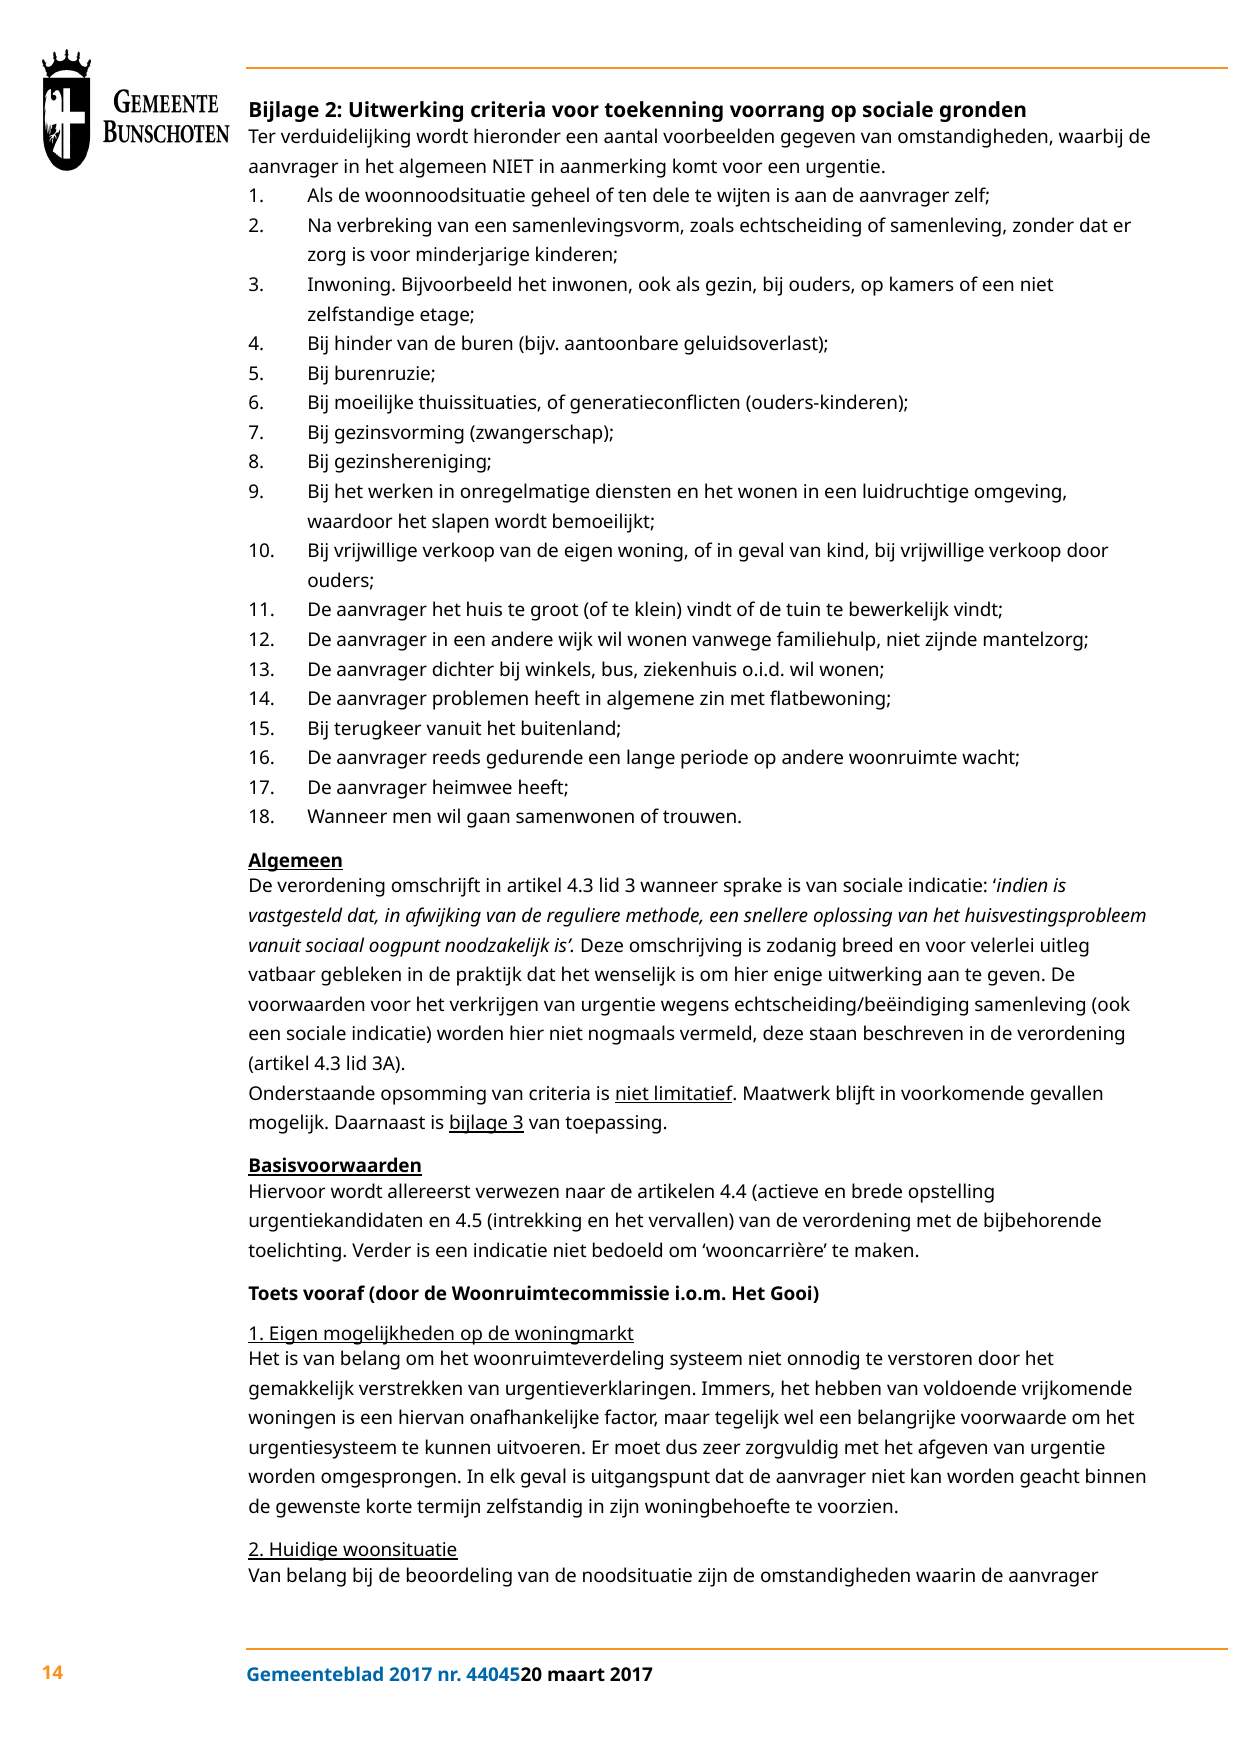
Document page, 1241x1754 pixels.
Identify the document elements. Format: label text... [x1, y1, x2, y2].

list De aanvrager het huis te groot (of te klein) vindt of de tuin te bewerkelijk vindt; [248, 597, 1152, 622]
text Algemeen [248, 847, 1152, 873]
list Bij terugkeer vanuit het buitenland; [248, 715, 1152, 741]
list Bij gezinshereniging; [248, 449, 1152, 474]
list Na verbreking van een samenlevingsvorm, zoals echtscheiding of samenleving, zonder dat er zorg is voor minderjarige kinderen; [248, 212, 1152, 267]
text 2. Huidige woonsituatie [248, 1536, 1152, 1562]
list Bij vrijwillige verkoop van de eigen woning, of in geval van kind, bij vrijwillige verkoop door ouders; [248, 537, 1152, 593]
list Inwoning. Bijvoorbeeld het inwonen, ook als gezin, bij ouders, op kamers of een niet zelfstandige etage; [248, 271, 1152, 327]
picture [41, 47, 231, 172]
list De aanvrager in een andere wijk wil wonen vanwege familiehulp, niet zijnde mantelzorg; [248, 626, 1152, 652]
text Bijlage 2: Uitwerking criteria voor toekenning voorrang op sociale gronden [248, 95, 1152, 123]
list Wanneer men wil gaan samenwonen of trouwen. [248, 804, 1152, 829]
text Het is van belang om het woonruimteverdeling systeem niet onnodig te verstoren door het gemakkelijk verstrekken van urgentieverklaringen. Immers, het hebben van voldoende vrijkomende woningen is een hiervan onafhankelijke factor, maar tegelijk wel een belangrijke voorwaarde om het urgentiesysteem te kunnen uitvoeren. Er moet dus zeer zorgvuldig met het afgeven van urgentie worden omgesprongen. In elk geval is uitgangspunt dat de aanvrager niet kan worden geacht binnen de gewenste korte termijn zelfstandig in zijn woningbehoefte te voorzien. [248, 1345, 1152, 1519]
text Onderstaande opsomming van criteria is niet limitatief. Maatwerk blijft in voorkomende gevallen mogelijk. Daarnaast is bijlage 3 van toepassing. [248, 1080, 1152, 1135]
list Bij hinder van de buren (bijv. aantoonbare geluidsoverlast); [248, 330, 1152, 356]
text Toets vooraf (door de Woonruimtecommissie i.o.m. Het Gooi) [248, 1280, 1152, 1306]
text Basisvoorwaarden [248, 1152, 1152, 1178]
list Bij het werken in onregelmatige diensten en het wonen in een luidruchtige omgeving, waardoor het slapen wordt bemoeilijkt; [248, 478, 1152, 534]
text De verordening omschrijft in artikel 4.3 lid 3 wanneer sprake is van sociale indicatie: ‘indien is vastgesteld dat, in afwijking van de reguliere methode, een snellere oplossing van het huisvestingsprobleem vanuit sociaal oogpunt noodzakelijk is’. Deze omschrijving is zodanig breed en voor velerlei uitleg vatbaar gebleken in de praktijk dat het wenselijk is om hier enige uitwerking aan te geven. De voorwaarden voor het verkrijgen van urgentie wegens echtscheiding/beëindiging samenleving (ook een sociale indicatie) worden hier niet nogmaals vermeld, deze staan beschreven in de verordening (artikel 4.3 lid 3A). [248, 873, 1152, 1076]
list Als de woonnoodsituatie geheel of ten dele te wijten is aan de aanvrager zelf; [248, 182, 1152, 208]
list De aanvrager reeds gedurende een lange periode op andere woonruimte wacht; [248, 744, 1152, 770]
text Ter verduidelijking wordt hieronder een aantal voorbeelden gegeven van omstandigheden, waarbij de aanvrager in het algemeen NIET in aanmerking komt voor een urgentie. [248, 123, 1152, 179]
list De aanvrager heimwee heeft; [248, 774, 1152, 800]
list Bij moeilijke thuissituaties, of generatieconflicten (ouders-kinderen); [248, 389, 1152, 415]
list De aanvrager problemen heeft in algemene zin met flatbewoning; [248, 685, 1152, 711]
text Van belang bij de beoordeling van de noodsituatie zijn de omstandigheden waarin de aanvrager [248, 1562, 1152, 1588]
list Bij burenruzie; [248, 360, 1152, 386]
text 1. Eigen mogelijkheden op de woningmarkt [248, 1320, 1152, 1345]
list De aanvrager dichter bij winkels, bus, ziekenhuis o.i.d. wil wonen; [248, 656, 1152, 682]
list Bij gezinsvorming (zwangerschap); [248, 419, 1152, 445]
text Hiervoor wordt allereerst verwezen naar de artikelen 4.4 (actieve en brede opstelling urgentiekandidaten en 4.5 (intrekking en het vervallen) van de verordening met de bijbehorende toelichting. Verder is een indicatie niet bedoeld om ‘wooncarrière’ te maken. [248, 1178, 1152, 1263]
